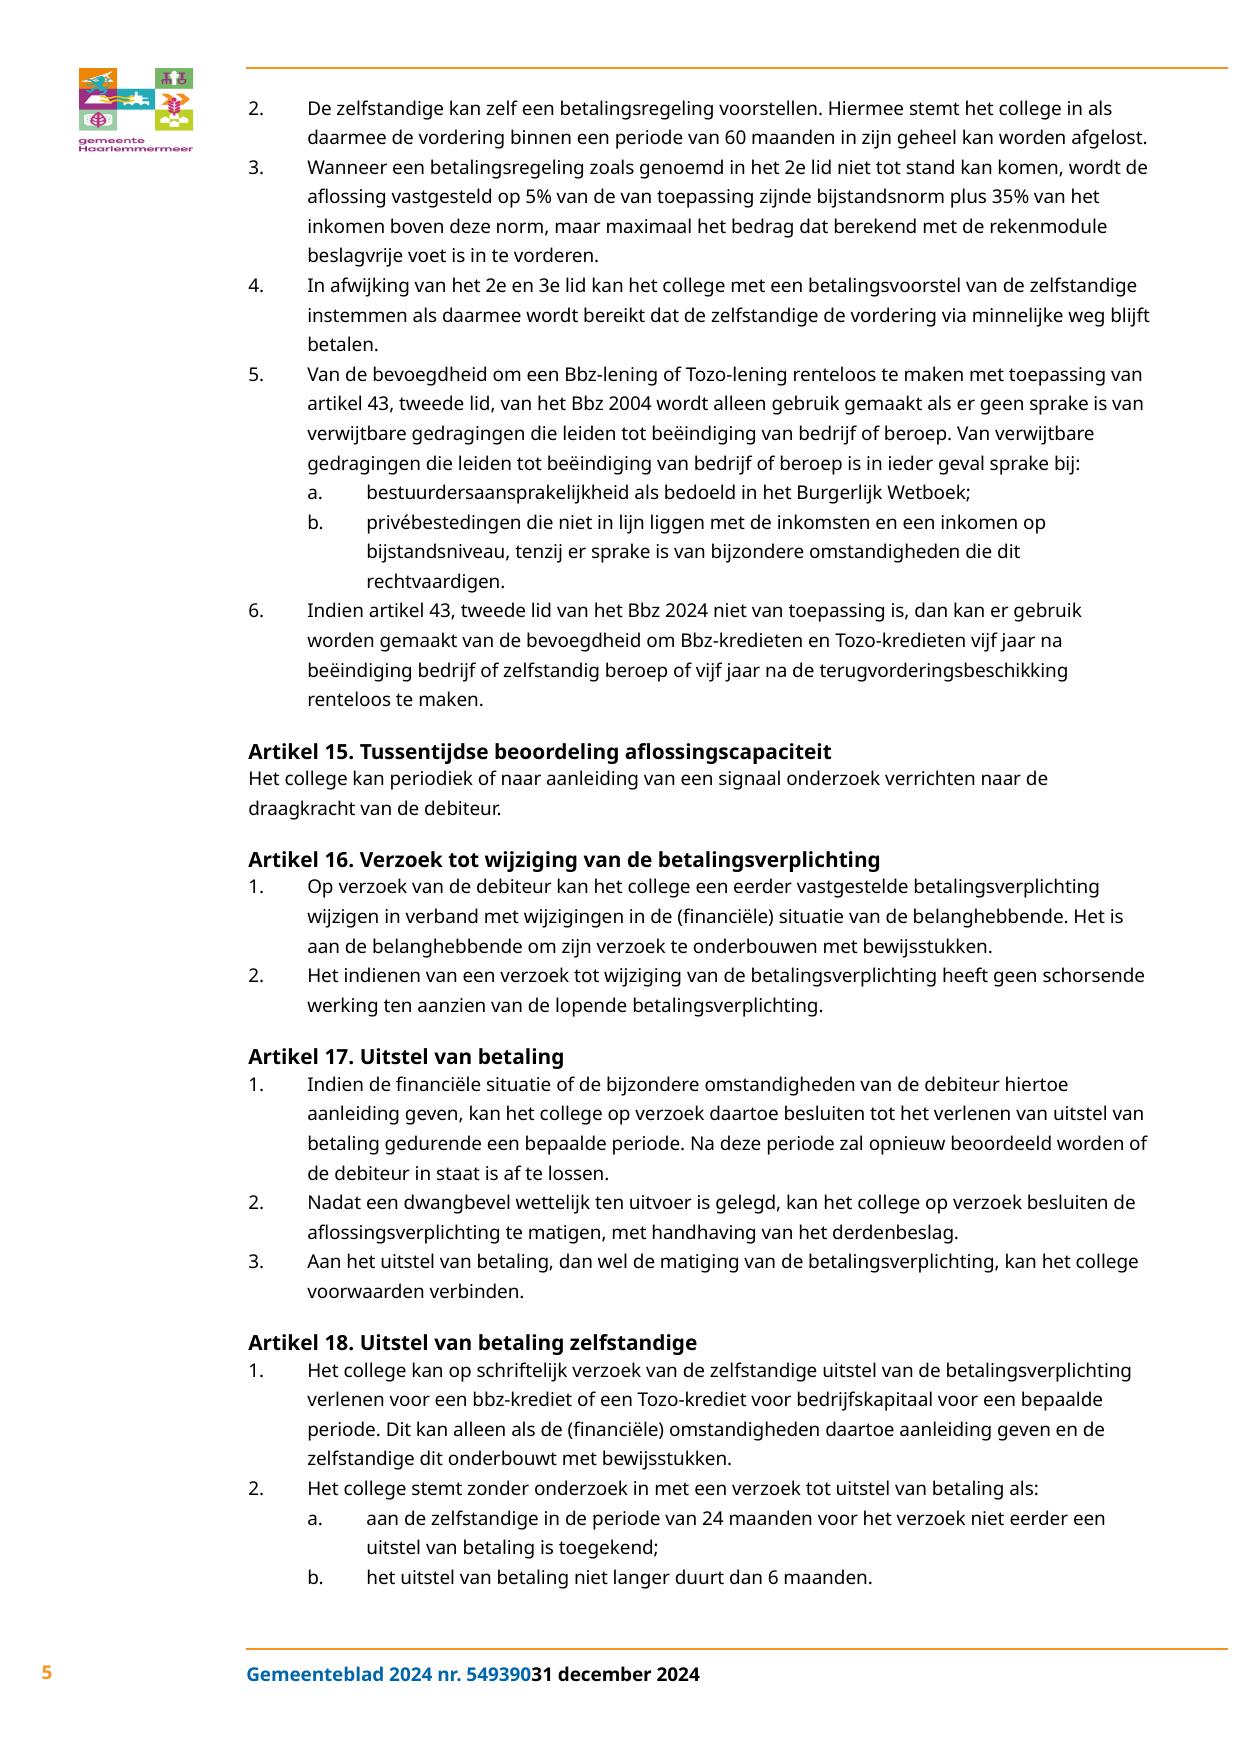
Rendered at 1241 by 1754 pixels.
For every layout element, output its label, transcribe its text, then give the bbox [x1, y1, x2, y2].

list aan de zelfstandige in de periode van 24 maanden voor het verzoek niet eerder een uitstel van betaling is toegekend; [307, 1505, 1152, 1560]
list Op verzoek van de debiteur kan het college een eerder vastgestelde betalingsverplichting wijzigen in verband met wijzigingen in de (financiële) situatie van de belanghebbende. Het is aan de belanghebbende om zijn verzoek te onderbouwen met bewijsstukken. [248, 874, 1152, 959]
picture [41, 47, 231, 172]
list Indien artikel 43, tweede lid van het Bbz 2024 niet van toepassing is, dan kan er gebruik worden gemaakt van de bevoegdheid om Bbz-kredieten en Tozo-kredieten vijf jaar na beëindiging bedrijf of zelfstandig beroep of vijf jaar na de terugvorderingsbeschikking renteloos te maken. [248, 598, 1152, 712]
text Artikel 15. Tussentijdse beoordeling aflossingscapaciteit [248, 737, 1152, 765]
list Het indienen van een verzoek tot wijziging van de betalingsverplichting heeft geen schorsende werking ten aanzien van de lopende betalingsverplichting. [248, 962, 1152, 1018]
list bestuurdersaansprakelijkheid als bedoeld in het Burgerlijk Wetboek; [307, 479, 1152, 505]
list het uitstel van betaling niet langer duurt dan 6 maanden. [307, 1564, 1152, 1590]
list Nadat een dwangbevel wettelijk ten uitvoer is gelegd, kan het college op verzoek besluiten de aflossingsverplichting te matigen, met handhaving van het derdenbeslag. [248, 1189, 1152, 1244]
text Artikel 17. Uitstel van betaling [248, 1042, 1152, 1071]
list Wanneer een betalingsregeling zoals genoemd in het 2e lid niet tot stand kan komen, wordt de aflossing vastgesteld op 5% van de van toepassing zijnde bijstandsnorm plus 35% van het inkomen boven deze norm, maar maximaal het bedrag dat berekend met de rekenmodule beslagvrije voet is in te vorderen. [248, 154, 1152, 268]
list De zelfstandige kan zelf een betalingsregeling voorstellen. Hiermee stemt het college in als daarmee de vordering binnen een periode van 60 maanden in zijn geheel kan worden afgelost. [248, 95, 1152, 150]
text Artikel 18. Uitstel van betaling zelfstandige [248, 1328, 1152, 1357]
list Indien de financiële situatie of de bijzondere omstandigheden van de debiteur hiertoe aanleiding geven, kan het college op verzoek daartoe besluiten tot het verlenen van uitstel van betaling gedurende een bepaalde periode. Na deze periode zal opnieuw beoordeeld worden of de debiteur in staat is af te lossen. [248, 1071, 1152, 1185]
list Het college kan op schriftelijk verzoek van de zelfstandige uitstel van de betalingsverplichting verlenen voor een bbz-krediet of een Tozo-krediet voor bedrijfskapitaal voor een bepaalde periode. Dit kan alleen als de (financiële) omstandigheden daartoe aanleiding geven en de zelfstandige dit onderbouwt met bewijsstukken. [248, 1357, 1152, 1471]
list In afwijking van het 2e en 3e lid kan het college met een betalingsvoorstel van de zelfstandige instemmen als daarmee wordt bereikt dat de zelfstandige de vordering via minnelijke weg blijft betalen. [248, 272, 1152, 357]
list Van de bevoegdheid om een Bbz-lening of Tozo-lening renteloos te maken met toepassing van artikel 43, tweede lid, van het Bbz 2004 wordt alleen gebruik gemaakt als er geen sprake is van verwijtbare gedragingen die leiden tot beëindiging van bedrijf of beroep. Van verwijtbare gedragingen die leiden tot beëindiging van bedrijf of beroep is in ieder geval sprake bij: [248, 361, 1152, 476]
list Aan het uitstel van betaling, dan wel de matiging van de betalingsverplichting, kan het college voorwaarden verbinden. [248, 1248, 1152, 1304]
list privébestedingen die niet in lijn liggen met de inkomsten en een inkomen op bijstandsniveau, tenzij er sprake is van bijzondere omstandigheden die dit rechtvaardigen. [307, 509, 1152, 594]
text Artikel 16. Verzoek tot wijziging van de betalingsverplichting [248, 845, 1152, 874]
list Het college stemt zonder onderzoek in met een verzoek tot uitstel van betaling als: [248, 1475, 1152, 1501]
text Het college kan periodiek of naar aanleiding van een signaal onderzoek verrichten naar de draagkracht van de debiteur. [248, 765, 1152, 821]
